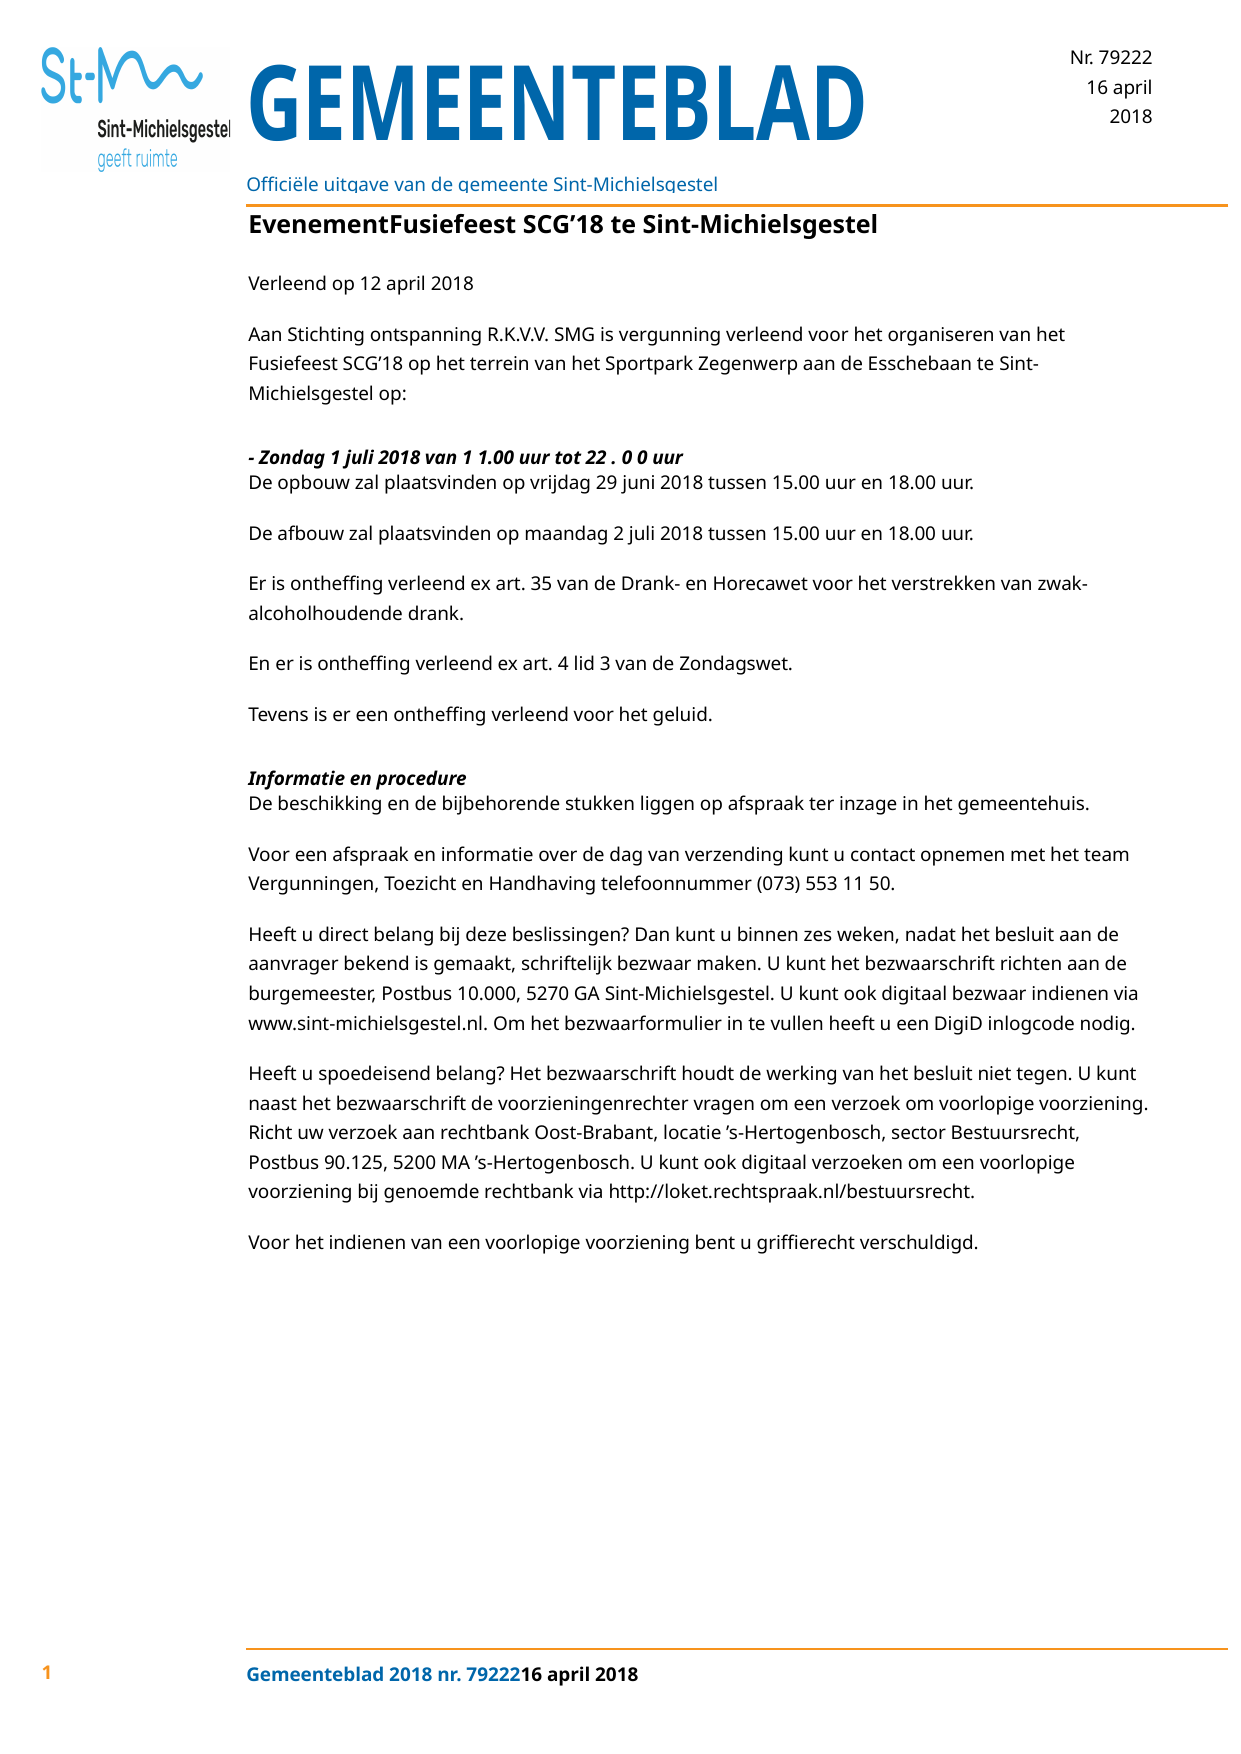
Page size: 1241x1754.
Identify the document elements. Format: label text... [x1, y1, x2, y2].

text Verleend op 12 april 2018 [248, 270, 1152, 296]
text En er is ontheffing verleend ex art. 4 lid 3 van de Zondagswet. [248, 650, 1152, 676]
text De afbouw zal plaatsvinden op maandag 2 juli 2018 tussen 15.00 uur en 18.00 uur. [248, 520, 1152, 546]
text Tevens is er een ontheffing verleend voor het geluid. [248, 701, 1152, 727]
text Heeft u spoedeisend belang? Het bezwaarschrift houdt de werking van het besluit niet tegen. U kunt naast het bezwaarschrift de voorzieningenrechter vragen om een verzoek om voorlopige voorziening. Richt uw verzoek aan rechtbank Oost-Brabant, locatie ’s-Hertogenbosch, sector Bestuursrecht, Postbus 90.125, 5200 MA ’s-Hertogenbosch. U kunt ook digitaal verzoeken om een voorlopige voorziening bij genoemde rechtbank via http://loket.rechtspraak.nl/bestuursrecht. [248, 1060, 1152, 1204]
text De beschikking en de bijbehorende stukken liggen op afspraak ter inzage in het gemeentehuis. [248, 791, 1152, 816]
text Er is ontheffing verleend ex art. 35 van de Drank- en Horecawet voor het verstrekken van zwak-alcoholhoudende drank. [248, 570, 1152, 626]
text EvenementFusiefeest SCG’18 te Sint-Michielsgestel [248, 207, 1152, 241]
text De opbouw zal plaatsvinden op vrijdag 29 juni 2018 tussen 15.00 uur en 18.00 uur. [248, 469, 1152, 495]
text Voor het indienen van een voorlopige voorziening bent u griffierecht verschuldigd. [248, 1229, 1152, 1254]
text Heeft u direct belang bij deze beslissingen? Dan kunt u binnen zes weken, nadat het besluit aan de aanvrager bekend is gemaakt, schriftelijk bezwaar maken. U kunt het bezwaarschrift richten aan de burgemeester, Postbus 10.000, 5270 GA Sint-Michielsgestel. U kunt ook digitaal bezwaar indienen via www.sint-michielsgestel.nl. Om het bezwaarformulier in te vullen heeft u een DigiD inlogcode nodig. [248, 921, 1152, 1035]
text Aan Stichting ontspanning R.K.V.V. SMG is vergunning verleend voor het organiseren van het Fusiefeest SCG’18 op het terrein van het Sportpark Zegenwerp aan de Esschebaan te Sint-Michielsgestel op: [248, 321, 1152, 406]
text Voor een afspraak en informatie over de dag van verzending kunt u contact opnemen met het team Vergunningen, Toezicht en Handhaving telefoonnummer (073) 553 11 50. [248, 841, 1152, 896]
picture [41, 47, 231, 172]
text - Zondag 1 juli 2018 van 1 1.00 uur tot 22 . 0 0 uur [248, 444, 1152, 469]
text Informatie en procedure [248, 765, 1152, 791]
